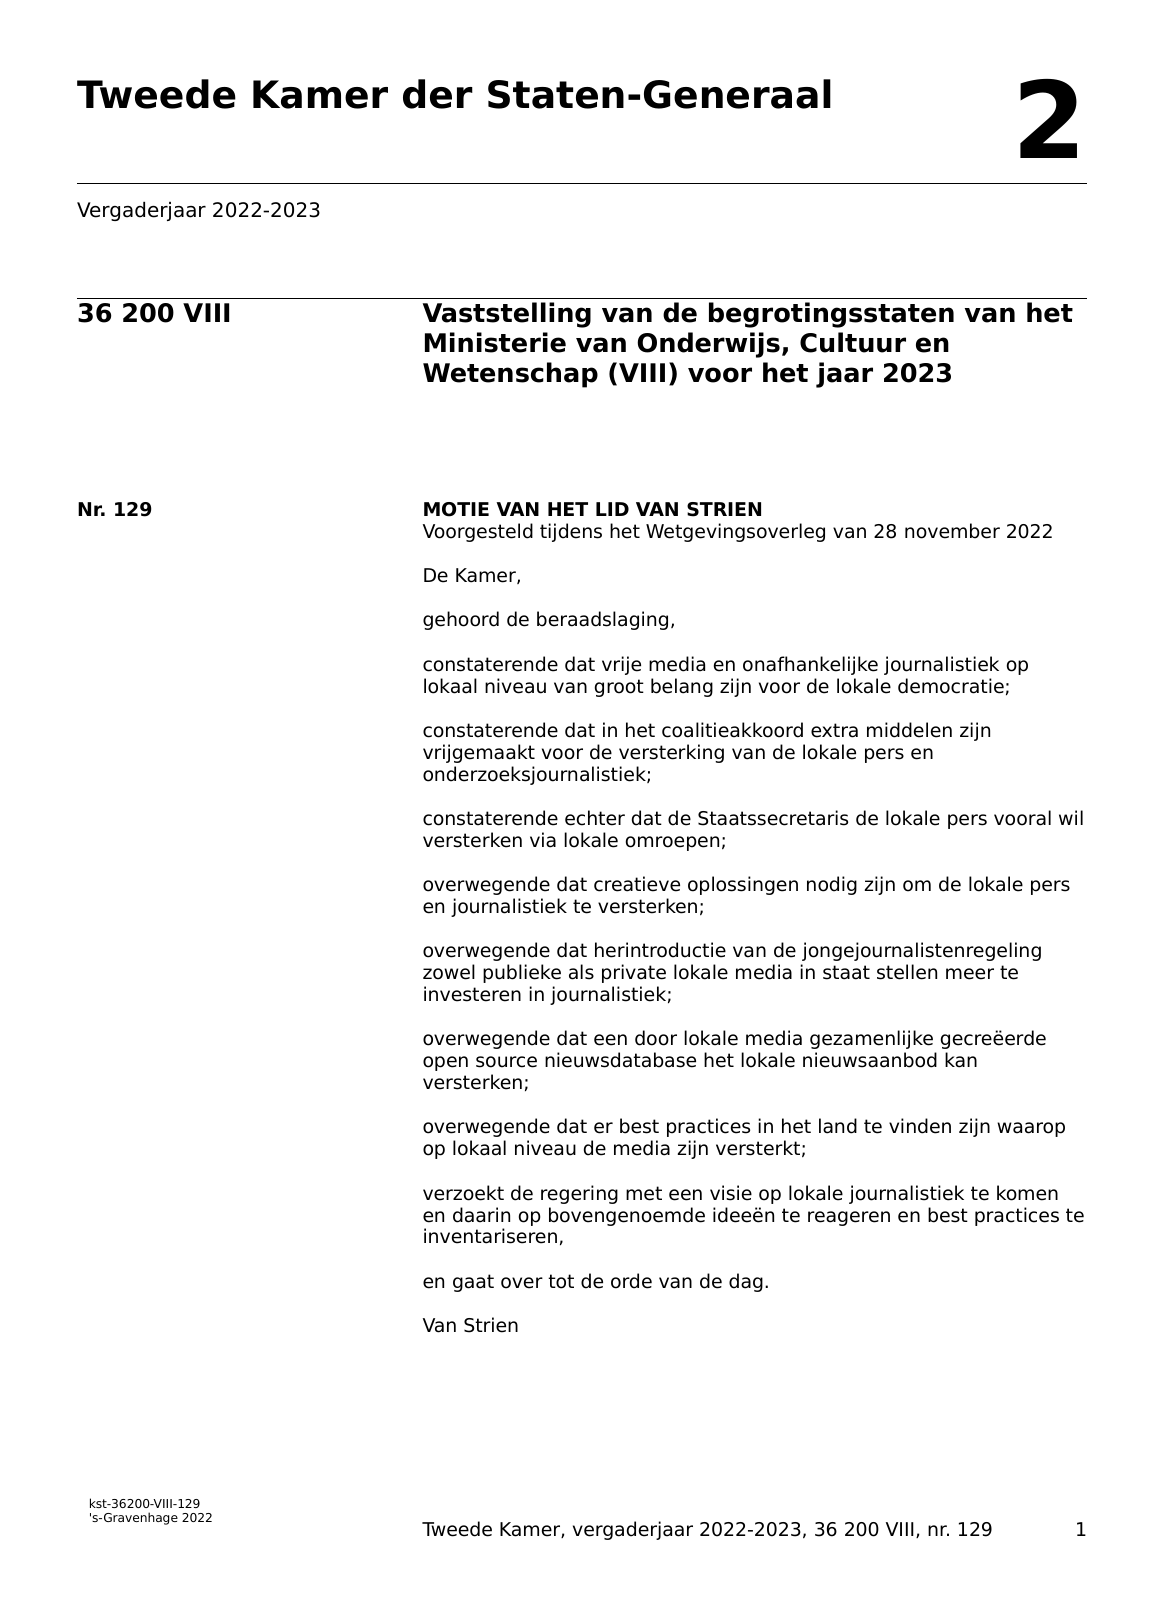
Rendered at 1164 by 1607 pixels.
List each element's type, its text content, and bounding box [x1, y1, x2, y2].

subtitle 36 200 VIII Vaststelling van de begrotingsstaten van het Ministerie van Onderwijs, Cultuur en Wetenschap (VIII) voor het jaar 2023 [77, 299, 1087, 388]
table_header 2 [886, 59, 1087, 183]
text overwegende dat creatieve oplossingen nodig zijn om de lokale pers en journalistiek te versterken; [422, 874, 1087, 918]
text constaterende dat vrije media en onafhankelijke journalistiek op lokaal niveau van groot belang zijn voor de lokale democratie; [422, 653, 1087, 697]
text overwegende dat herintroductie van de jongejournalistenregeling zowel publieke als private lokale media in staat stellen meer te investeren in journalistiek; [422, 940, 1087, 1006]
text De Kamer, [422, 565, 1087, 587]
text verzoekt de regering met een visie op lokale journalistiek te komen en daarin op bovengenoemde ideeën te reageren en best practices te inventariseren, [422, 1182, 1087, 1248]
text constaterende dat in het coalitieakkoord extra middelen zijn vrijgemaakt voor de versterking van de lokale pers en onderzoeksjournalistiek; [422, 720, 1087, 786]
text overwegende dat er best practices in het land te vinden zijn waarop op lokaal niveau de media zijn versterkt; [422, 1116, 1087, 1160]
table_cell Vergaderjaar 2022-2023 [77, 184, 1087, 298]
text kst-36200-VIII-129 [88, 1497, 323, 1511]
text overwegende dat een door lokale media gezamenlijke gecreëerde open source nieuwsdatabase het lokale nieuwsaanbod kan versterken; [422, 1028, 1087, 1094]
text constaterende echter dat de Staatssecretaris de lokale pers vooral wil versterken via lokale omroepen; [422, 808, 1087, 852]
text en gaat over tot de orde van de dag. [422, 1271, 1087, 1293]
text Van Strien [422, 1315, 1087, 1337]
text 's-Gravenhage 2022 [88, 1511, 323, 1525]
table_header Tweede Kamer der Staten-Generaal [77, 59, 886, 183]
subtitle Nr. 129 MOTIE VAN HET LID VAN STRIEN [77, 499, 1087, 521]
text gehoord de beraadslaging, [422, 609, 1087, 631]
text Voorgesteld tijdens het Wetgevingsoverleg van 28 november 2022 [422, 521, 1087, 543]
